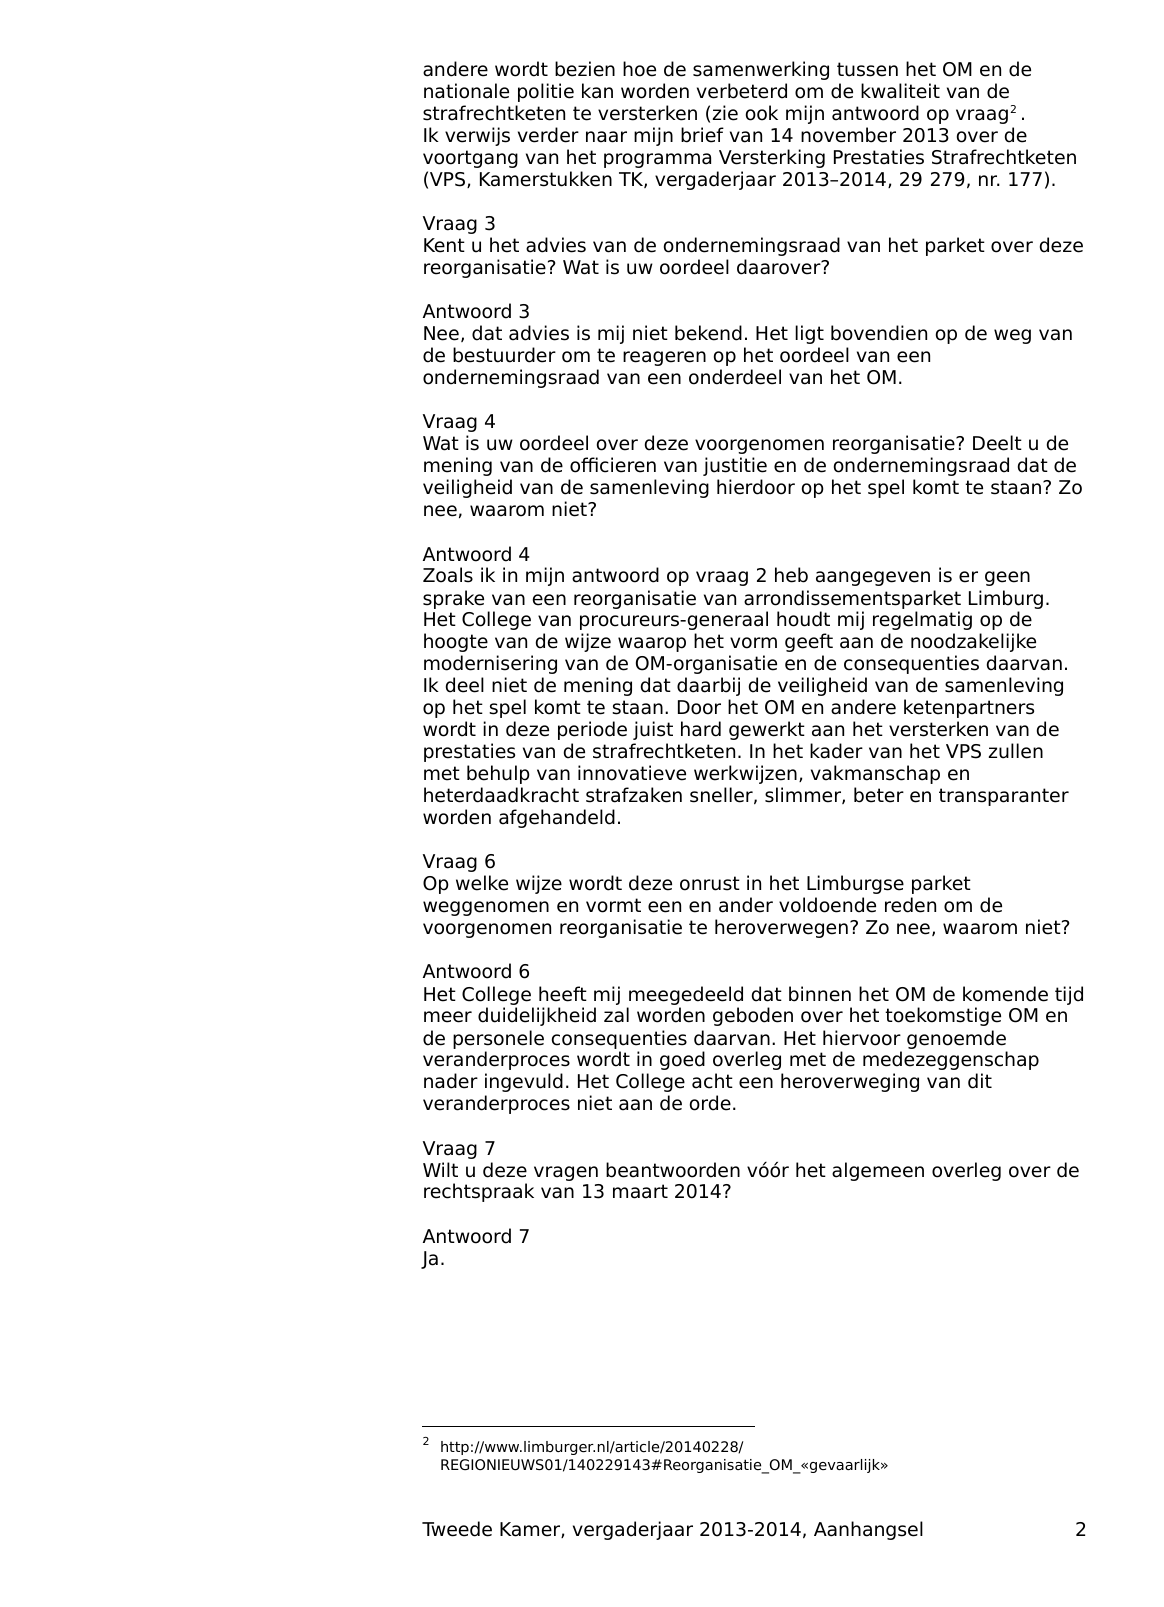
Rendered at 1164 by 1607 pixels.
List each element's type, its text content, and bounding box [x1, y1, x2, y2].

text http://www.limburger.nl/article/20140228/REGIONIEUWS01/140229143#Reorganisatie_OM_«gevaarlijk» [422, 1435, 1087, 1474]
text Het College heeft mij meegedeeld dat binnen het OM de komende tijd meer duidelijkheid zal worden geboden over het toekomstige OM en de personele consequenties daarvan. Het hiervoor genoemde veranderproces wordt in goed overleg met de medezeggenschap nader ingevuld. Het College acht een heroverweging van dit veranderproces niet aan de orde. [422, 983, 1087, 1115]
text Op welke wijze wordt deze onrust in het Limburgse parket weggenomen en vormt een en ander voldoende reden om de voorgenomen reorganisatie te heroverwegen? Zo nee, waarom niet? [422, 873, 1087, 939]
text Zoals ik in mijn antwoord op vraag 2 heb aangegeven is er geen sprake van een reorganisatie van arrondissementsparket Limburg. [422, 565, 1087, 609]
text Vraag 4 [422, 411, 1087, 433]
text Antwoord 3 [422, 301, 1087, 323]
text Ik verwijs verder naar mijn brief van 14 november 2013 over de voortgang van het programma Versterking Prestaties Strafrechtketen (VPS, Kamerstukken TK, vergaderjaar 2013–2014, 29 279, nr. 177). [422, 125, 1087, 191]
text Antwoord 7 [422, 1226, 1087, 1248]
text andere wordt bezien hoe de samenwerking tussen het OM en de nationale politie kan worden verbeterd om de kwaliteit van de strafrechtketen te versterken (zie ook mijn antwoord op vraag. [422, 59, 1087, 125]
text Wilt u deze vragen beantwoorden vóór het algemeen overleg over de rechtspraak van 13 maart 2014? [422, 1159, 1087, 1203]
text Het College van procureurs-generaal houdt mij regelmatig op de hoogte van de wijze waarop het vorm geeft aan de noodzakelijke modernisering van de OM-organisatie en de consequenties daarvan. Ik deel niet de mening dat daarbij de veiligheid van de samenleving op het spel komt te staan. Door het OM en andere ketenpartners wordt in deze periode juist hard gewerkt aan het versterken van de prestaties van de strafrechtketen. In het kader van het VPS zullen met behulp van innovatieve werkwijzen, vakmanschap en heterdaadkracht strafzaken sneller, slimmer, beter en transparanter worden afgehandeld. [422, 609, 1087, 829]
text Vraag 6 [422, 851, 1087, 873]
text Ja. [422, 1248, 1087, 1269]
text Wat is uw oordeel over deze voorgenomen reorganisatie? Deelt u de mening van de officieren van justitie en de ondernemingsraad dat de veiligheid van de samenleving hierdoor op het spel komt te staan? Zo nee, waarom niet? [422, 433, 1087, 521]
text Kent u het advies van de ondernemingsraad van het parket over deze reorganisatie? Wat is uw oordeel daarover? [422, 235, 1087, 279]
text Vraag 3 [422, 213, 1087, 235]
text Vraag 7 [422, 1137, 1087, 1159]
text Antwoord 4 [422, 543, 1087, 565]
text Antwoord 6 [422, 961, 1087, 983]
text Nee, dat advies is mij niet bekend. Het ligt bovendien op de weg van de bestuurder om te reageren op het oordeel van een ondernemingsraad van een onderdeel van het OM. [422, 323, 1087, 389]
